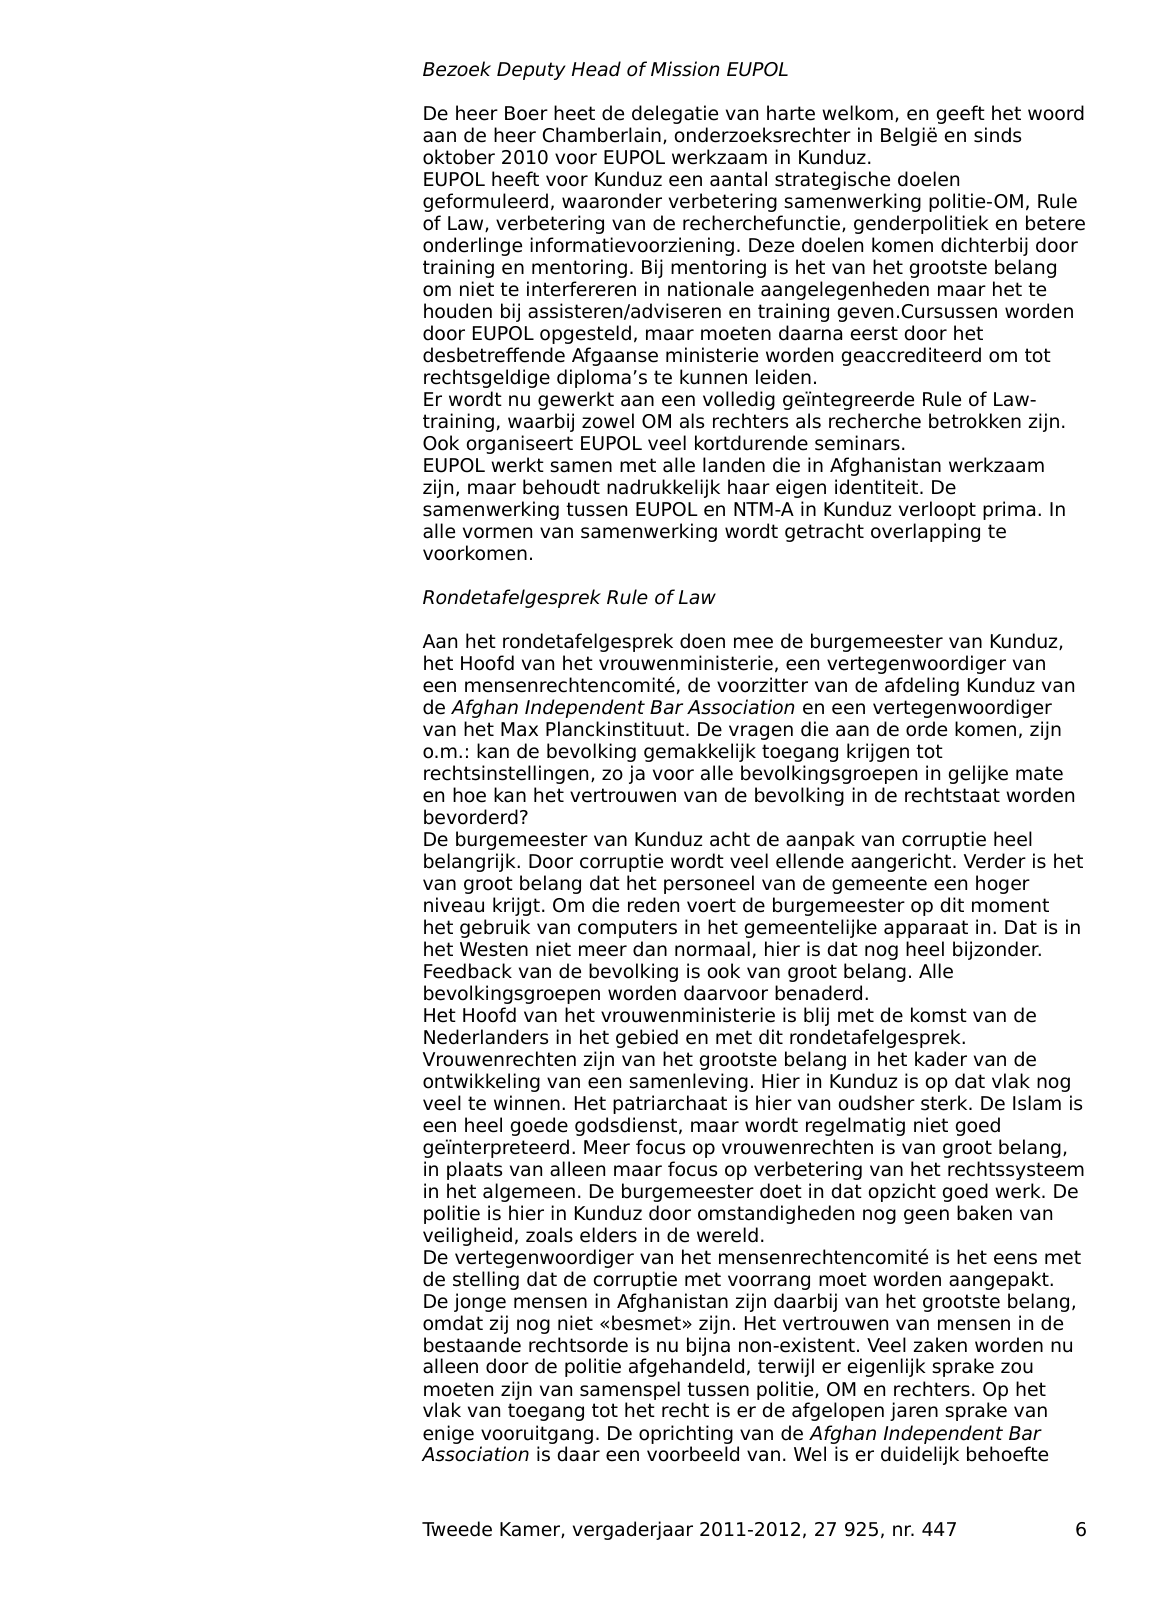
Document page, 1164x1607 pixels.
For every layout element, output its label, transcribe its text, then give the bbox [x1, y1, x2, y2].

text De vertegenwoordiger van het mensenrechtencomité is het eens met de stelling dat de corruptie met voorrang moet worden aangepakt. De jonge mensen in Afghanistan zijn daarbij van het grootste belang, omdat zij nog niet «besmet» zijn. Het vertrouwen van mensen in de bestaande rechtsorde is nu bijna non-existent. Veel zaken worden nu alleen door de politie afgehandeld, terwijl er eigenlijk sprake zou moeten zijn van samenspel tussen politie, OM en rechters. Op het vlak van toegang tot het recht is er de afgelopen jaren sprake van enige vooruitgang. De oprichting van de Afghan Independent Bar Association is daar een voorbeeld van. Wel is er duidelijk behoefte [422, 1247, 1087, 1466]
text Het Hoofd van het vrouwenministerie is blij met de komst van de Nederlanders in het gebied en met dit rondetafelgesprek. Vrouwenrechten zijn van het grootste belang in het kader van de ontwikkeling van een samenleving. Hier in Kunduz is op dat vlak nog veel te winnen. Het patriarchaat is hier van oudsher sterk. De Islam is een heel goede godsdienst, maar wordt regelmatig niet goed geïnterpreteerd. Meer focus op vrouwenrechten is van groot belang, in plaats van alleen maar focus op verbetering van het rechtssysteem in het algemeen. De burgemeester doet in dat opzicht goed werk. De politie is hier in Kunduz door omstandigheden nog geen baken van veiligheid, zoals elders in de wereld. [422, 1005, 1087, 1247]
text De burgemeester van Kunduz acht de aanpak van corruptie heel belangrijk. Door corruptie wordt veel ellende aangericht. Verder is het van groot belang dat het personeel van de gemeente een hoger niveau krijgt. Om die reden voert de burgemeester op dit moment het gebruik van computers in het gemeentelijke apparaat in. Dat is in het Westen niet meer dan normaal, hier is dat nog heel bijzonder. Feedback van de bevolking is ook van groot belang. Alle bevolkingsgroepen worden daarvoor benaderd. [422, 829, 1087, 1005]
subtitle Bezoek Deputy Head of Mission EUPOL [422, 59, 1087, 81]
text EUPOL werkt samen met alle landen die in Afghanistan werkzaam zijn, maar behoudt nadrukkelijk haar eigen identiteit. De samenwerking tussen EUPOL en NTM-A in Kunduz verloopt prima. In alle vormen van samenwerking wordt getracht overlapping te voorkomen. [422, 455, 1087, 565]
subtitle Rondetafelgesprek Rule of Law [422, 587, 1087, 609]
text EUPOL heeft voor Kunduz een aantal strategische doelen geformuleerd, waaronder verbetering samenwerking politie-OM, Rule of Law, verbetering van de recherchefunctie, genderpolitiek en betere onderlinge informatievoorziening. Deze doelen komen dichterbij door training en mentoring. Bij mentoring is het van het grootste belang om niet te interfereren in nationale aangelegenheden maar het te houden bij assisteren/adviseren en training geven.Cursussen worden door EUPOL opgesteld, maar moeten daarna eerst door het desbetreffende Afgaanse ministerie worden geaccrediteerd om tot rechtsgeldige diploma’s te kunnen leiden. [422, 169, 1087, 389]
text Er wordt nu gewerkt aan een volledig geïntegreerde Rule of Law-training, waarbij zowel OM als rechters als recherche betrokken zijn. Ook organiseert EUPOL veel kortdurende seminars. [422, 389, 1087, 455]
text Aan het rondetafelgesprek doen mee de burgemeester van Kunduz, het Hoofd van het vrouwenministerie, een vertegenwoordiger van een mensenrechtencomité, de voorzitter van de afdeling Kunduz van de Afghan Independent Bar Association en een vertegenwoordiger van het Max Planckinstituut. De vragen die aan de orde komen, zijn o.m.: kan de bevolking gemakkelijk toegang krijgen tot rechtsinstellingen, zo ja voor alle bevolkingsgroepen in gelijke mate en hoe kan het vertrouwen van de bevolking in de rechtstaat worden bevorderd? [422, 631, 1087, 829]
text De heer Boer heet de delegatie van harte welkom, en geeft het woord aan de heer Chamberlain, onderzoeksrechter in België en sinds oktober 2010 voor EUPOL werkzaam in Kunduz. [422, 103, 1087, 169]
